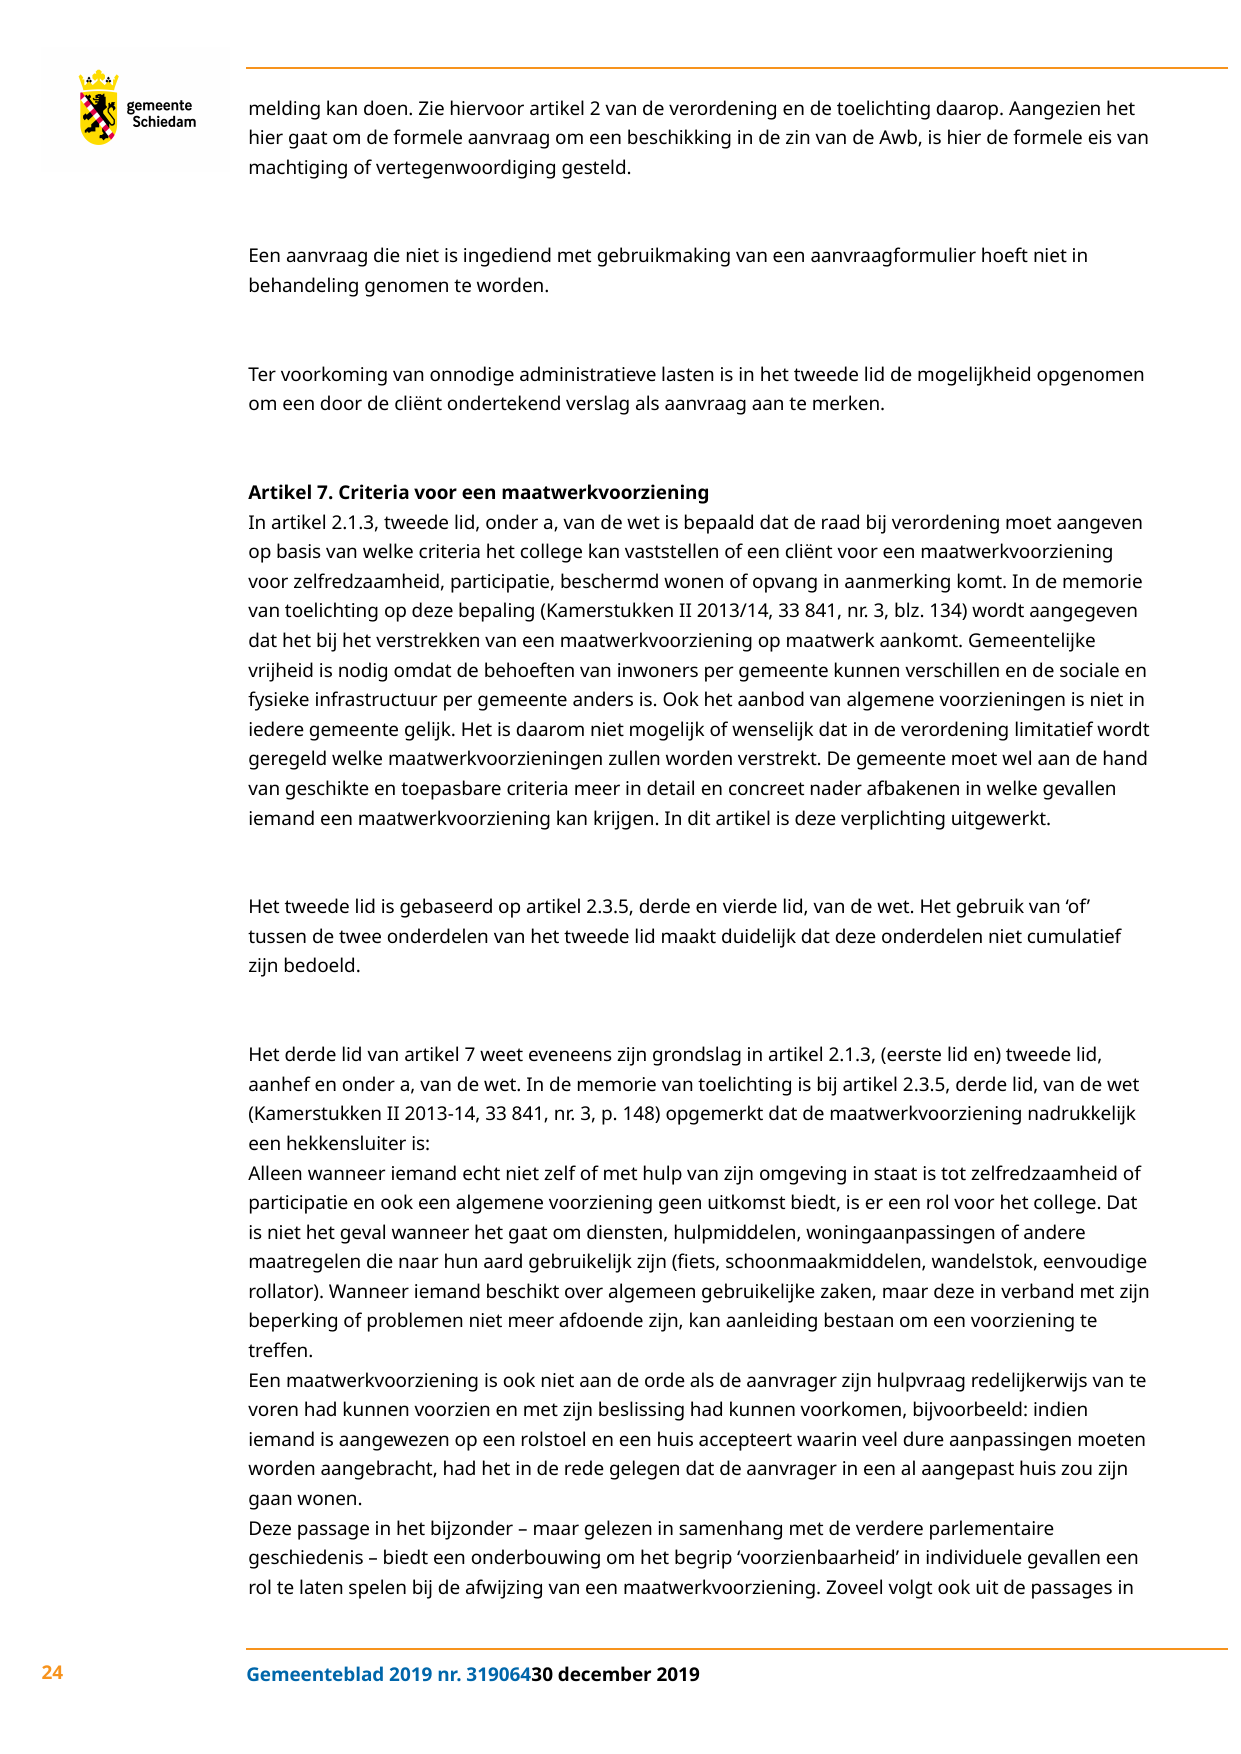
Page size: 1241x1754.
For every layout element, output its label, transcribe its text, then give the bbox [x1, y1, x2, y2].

text Ter voorkoming van onnodige administratieve lasten is in het tweede lid de mogelijkheid opgenomen om een door de cliënt ondertekend verslag als aanvraag aan te merken. [248, 361, 1152, 416]
text Een maatwerkvoorziening is ook niet aan de orde als de aanvrager zijn hulpvraag redelijkerwijs van te voren had kunnen voorzien en met zijn beslissing had kunnen voorkomen, bijvoorbeeld: indien iemand is aangewezen op een rolstoel en een huis accepteert waarin veel dure aanpassingen moeten worden aangebracht, had het in de rede gelegen dat de aanvrager in een al aangepast huis zou zijn gaan wonen. [248, 1367, 1152, 1511]
text Alleen wanneer iemand echt niet zelf of met hulp van zijn omgeving in staat is tot zelfredzaamheid of participatie en ook een algemene voorziening geen uitkomst biedt, is er een rol voor het college. Dat is niet het geval wanneer het gaat om diensten, hulpmiddelen, woningaanpassingen of andere maatregelen die naar hun aard gebruikelijk zijn (fiets, schoonmaakmiddelen, wandelstok, eenvoudige rollator). Wanneer iemand beschikt over algemeen gebruikelijke zaken, maar deze in verband met zijn beperking of problemen niet meer afdoende zijn, kan aanleiding bestaan om een voorziening te treffen. [248, 1160, 1152, 1363]
text Deze passage in het bijzonder – maar gelezen in samenhang met de verdere parlementaire geschiedenis – biedt een onderbouwing om het begrip ‘voorzienbaarheid’ in individuele gevallen een rol te laten spelen bij de afwijzing van een maatwerkvoorziening. Zoveel volgt ook uit de passages in [248, 1515, 1152, 1600]
text Artikel 7. Criteria voor een maatwerkvoorziening [248, 479, 1152, 505]
text In artikel 2.1.3, tweede lid, onder a, van de wet is bepaald dat de raad bij verordening moet aangeven op basis van welke criteria het college kan vaststellen of een cliënt voor een maatwerkvoorziening voor zelfredzaamheid, participatie, beschermd wonen of opvang in aanmerking komt. In de memorie van toelichting op deze bepaling (Kamerstukken II 2013/14, 33 841, nr. 3, blz. 134) wordt aangegeven dat het bij het verstrekken van een maatwerkvoorziening op maatwerk aankomt. Gemeentelijke vrijheid is nodig omdat de behoeften van inwoners per gemeente kunnen verschillen en de sociale en fysieke infrastructuur per gemeente anders is. Ook het aanbod van algemene voorzieningen is niet in iedere gemeente gelijk. Het is daarom niet mogelijk of wenselijk dat in de verordening limitatief wordt geregeld welke maatwerkvoorzieningen zullen worden verstrekt. De gemeente moet wel aan de hand van geschikte en toepasbare criteria meer in detail en concreet nader afbakenen in welke gevallen iemand een maatwerkvoorziening kan krijgen. In dit artikel is deze verplichting uitgewerkt. [248, 509, 1152, 831]
text melding kan doen. Zie hiervoor artikel 2 van de verordening en de toelichting daarop. Aangezien het hier gaat om de formele aanvraag om een beschikking in de zin van de Awb, is hier de formele eis van machtiging of vertegenwoordiging gesteld. [248, 95, 1152, 180]
picture [41, 47, 231, 172]
text Het derde lid van artikel 7 weet eveneens zijn grondslag in artikel 2.1.3, (eerste lid en) tweede lid, aanhef en onder a, van de wet. In de memorie van toelichting is bij artikel 2.3.5, derde lid, van de wet (Kamerstukken II 2013-14, 33 841, nr. 3, p. 148) opgemerkt dat de maatwerkvoorziening nadrukkelijk een hekkensluiter is: [248, 1041, 1152, 1156]
text Een aanvraag die niet is ingediend met gebruikmaking van een aanvraagformulier hoeft niet in behandeling genomen te worden. [248, 243, 1152, 298]
text Het tweede lid is gebaseerd op artikel 2.3.5, derde en vierde lid, van de wet. Het gebruik van ‘of’ tussen de twee onderdelen van het tweede lid maakt duidelijk dat deze onderdelen niet cumulatief zijn bedoeld. [248, 893, 1152, 978]
